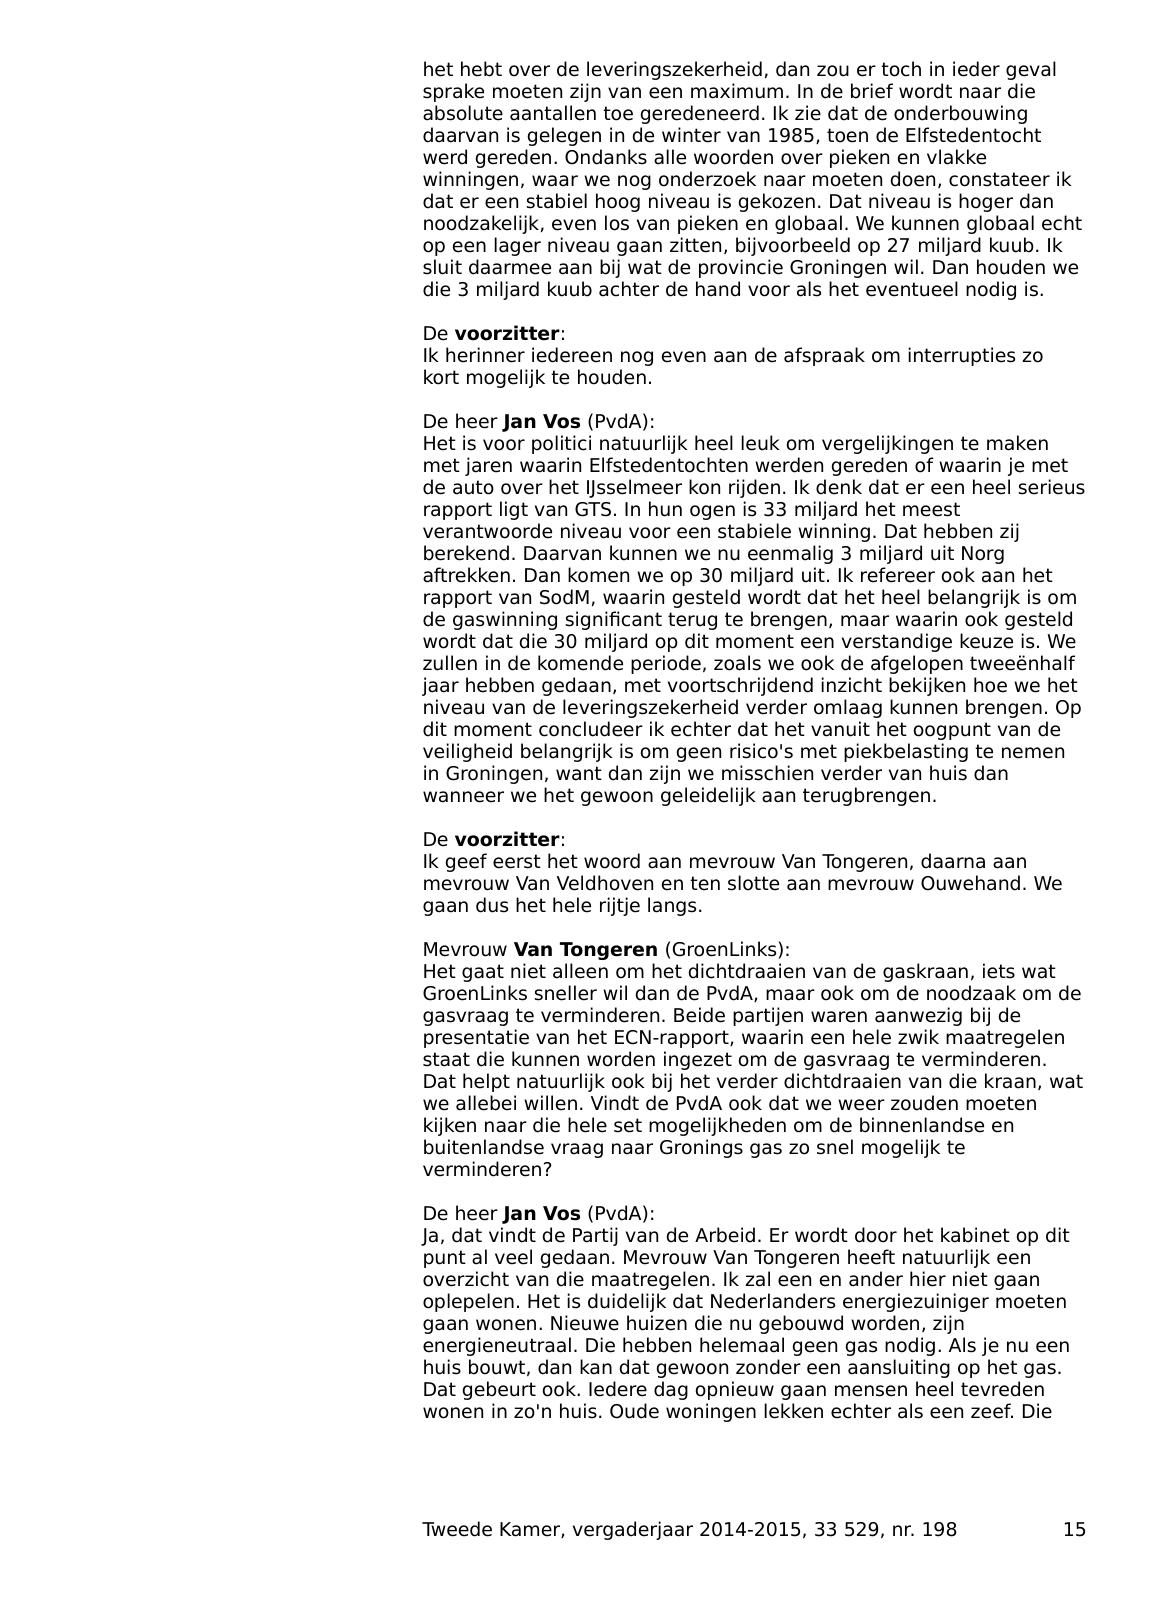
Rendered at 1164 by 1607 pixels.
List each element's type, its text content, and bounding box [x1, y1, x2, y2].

text De heer Jan Vos (PvdA): [422, 411, 1087, 433]
text Het is voor politici natuurlijk heel leuk om vergelijkingen te maken met jaren waarin Elfstedentochten werden gereden of waarin je met de auto over het IJsselmeer kon rijden. Ik denk dat er een heel serieus rapport ligt van GTS. In hun ogen is 33 miljard het meest verantwoorde niveau voor een stabiele winning. Dat hebben zij berekend. Daarvan kunnen we nu eenmalig 3 miljard uit Norg aftrekken. Dan komen we op 30 miljard uit. Ik refereer ook aan het rapport van SodM, waarin gesteld wordt dat het heel belangrijk is om de gaswinning significant terug te brengen, maar waarin ook gesteld wordt dat die 30 miljard op dit moment een verstandige keuze is. We zullen in de komende periode, zoals we ook de afgelopen tweeënhalf jaar hebben gedaan, met voortschrijdend inzicht bekijken hoe we het niveau van de leveringszekerheid verder omlaag kunnen brengen. Op dit moment concludeer ik echter dat het vanuit het oogpunt van de veiligheid belangrijk is om geen risico's met piekbelasting te nemen in Groningen, want dan zijn we misschien verder van huis dan wanneer we het gewoon geleidelijk aan terugbrengen. [422, 433, 1087, 807]
text Ja, dat vindt de Partij van de Arbeid. Er wordt door het kabinet op dit punt al veel gedaan. Mevrouw Van Tongeren heeft natuurlijk een overzicht van die maatregelen. Ik zal een en ander hier niet gaan oplepelen. Het is duidelijk dat Nederlanders energiezuiniger moeten gaan wonen. Nieuwe huizen die nu gebouwd worden, zijn energieneutraal. Die hebben helemaal geen gas nodig. Als je nu een huis bouwt, dan kan dat gewoon zonder een aansluiting op het gas. Dat gebeurt ook. Iedere dag opnieuw gaan mensen heel tevreden wonen in zo'n huis. Oude woningen lekken echter als een zeef. Die [422, 1225, 1087, 1423]
text Ik herinner iedereen nog even aan de afspraak om interrupties zo kort mogelijk te houden. [422, 345, 1087, 389]
text Mevrouw Van Tongeren (GroenLinks): [422, 939, 1087, 961]
text Ik geef eerst het woord aan mevrouw Van Tongeren, daarna aan mevrouw Van Veldhoven en ten slotte aan mevrouw Ouwehand. We gaan dus het hele rijtje langs. [422, 851, 1087, 917]
text De voorzitter: [422, 829, 1087, 851]
text Het gaat niet alleen om het dichtdraaien van de gaskraan, iets wat GroenLinks sneller wil dan de PvdA, maar ook om de noodzaak om de gasvraag te verminderen. Beide partijen waren aanwezig bij de presentatie van het ECN-rapport, waarin een hele zwik maatregelen staat die kunnen worden ingezet om de gasvraag te verminderen. Dat helpt natuurlijk ook bij het verder dichtdraaien van die kraan, wat we allebei willen. Vindt de PvdA ook dat we weer zouden moeten kijken naar die hele set mogelijkheden om de binnenlandse en buitenlandse vraag naar Gronings gas zo snel mogelijk te verminderen? [422, 961, 1087, 1181]
text De heer Jan Vos (PvdA): [422, 1203, 1087, 1225]
text De voorzitter: [422, 323, 1087, 345]
text het hebt over de leveringszekerheid, dan zou er toch in ieder geval sprake moeten zijn van een maximum. In de brief wordt naar die absolute aantallen toe geredeneerd. Ik zie dat de onderbouwing daarvan is gelegen in de winter van 1985, toen de Elfstedentocht werd gereden. Ondanks alle woorden over pieken en vlakke winningen, waar we nog onderzoek naar moeten doen, constateer ik dat er een stabiel hoog niveau is gekozen. Dat niveau is hoger dan noodzakelijk, even los van pieken en globaal. We kunnen globaal echt op een lager niveau gaan zitten, bijvoorbeeld op 27 miljard kuub. Ik sluit daarmee aan bij wat de provincie Groningen wil. Dan houden we die 3 miljard kuub achter de hand voor als het eventueel nodig is. [422, 59, 1087, 301]
